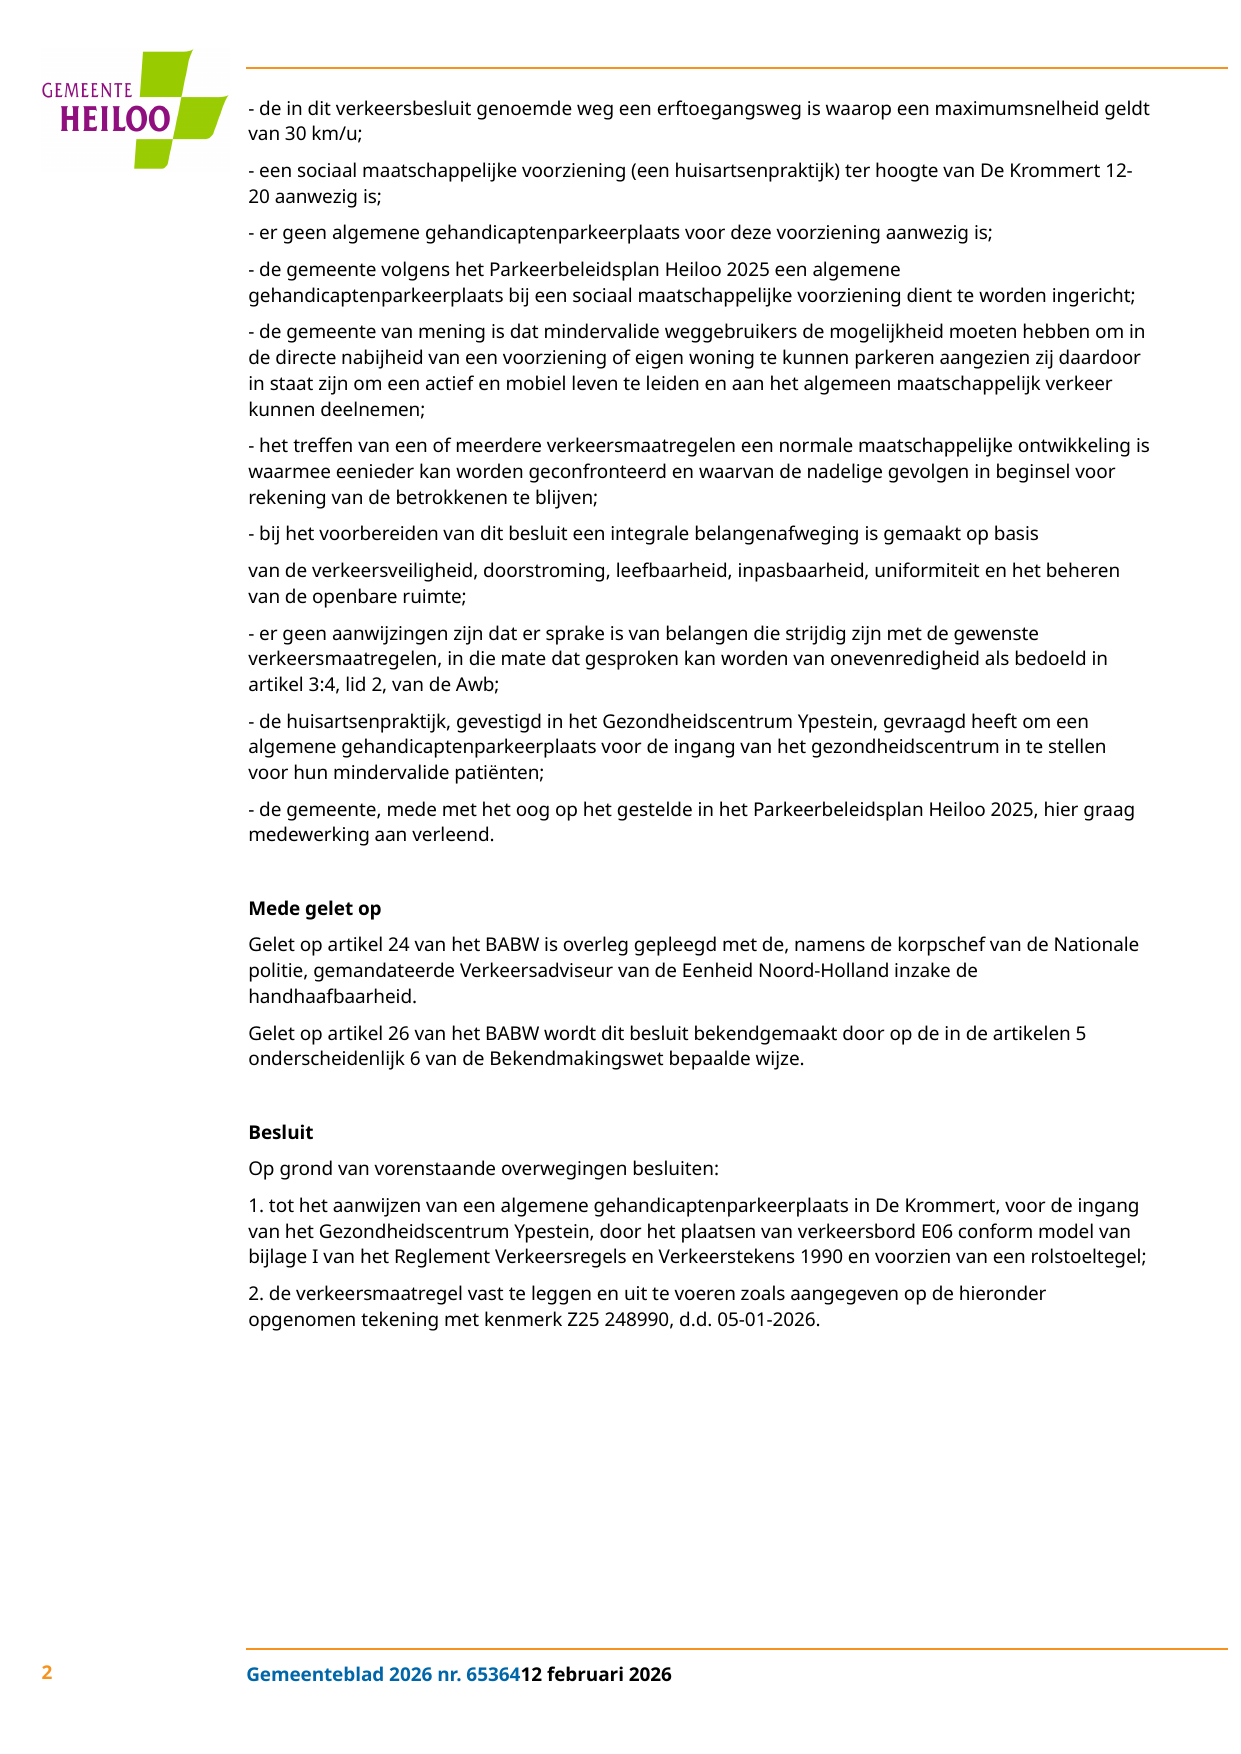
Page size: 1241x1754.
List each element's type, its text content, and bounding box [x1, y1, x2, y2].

text Besluit [248, 1119, 1152, 1144]
text - er geen aanwijzingen zijn dat er sprake is van belangen die strijdig zijn met de gewenste verkeersmaatregelen, in die mate dat gesproken kan worden van onevenredigheid als bedoeld in artikel 3:4, lid 2, van de Awb; [248, 620, 1152, 697]
text Op grond van vorenstaande overwegingen besluiten: [248, 1156, 1152, 1181]
text Gelet op artikel 24 van het BABW is overleg gepleegd met de, namens de korpschef van de Nationale politie, gemandateerde Verkeersadviseur van de Eenheid Noord-Holland inzake de handhaafbaarheid. [248, 932, 1152, 1009]
text Gelet op artikel 26 van het BABW wordt dit besluit bekendgemaakt door op de in de artikelen 5 onderscheidenlijk 6 van de Bekendmakingswet bepaalde wijze. [248, 1020, 1152, 1071]
text 1. tot het aanwijzen van een algemene gehandicaptenparkeerplaats in De Krommert, voor de ingang van het Gezondheidscentrum Ypestein, door het plaatsen van verkeersbord E06 conform model van bijlage I van het Reglement Verkeersregels en Verkeerstekens 1990 en voorzien van een rolstoeltegel; [248, 1192, 1152, 1269]
text 2. de verkeersmaatregel vast te leggen en uit te voeren zoals aangegeven op de hieronder opgenomen tekening met kenmerk Z25 248990, d.d. 05-01-2026. [248, 1280, 1152, 1332]
text van de verkeersveiligheid, doorstroming, leefbaarheid, inpasbaarheid, uniformiteit en het beheren van de openbare ruimte; [248, 557, 1152, 609]
picture [41, 47, 231, 172]
text - de gemeente volgens het Parkeerbeleidsplan Heiloo 2025 een algemene gehandicaptenparkeerplaats bij een sociaal maatschappelijke voorziening dient te worden ingericht; [248, 256, 1152, 308]
text Mede gelet op [248, 895, 1152, 921]
text - de in dit verkeersbesluit genoemde weg een erftoegangsweg is waarop een maximumsnelheid geldt van 30 km/u; [248, 95, 1152, 146]
text - bij het voorbereiden van dit besluit een integrale belangenafweging is gemaakt op basis [248, 521, 1152, 546]
text - de gemeente, mede met het oog op het gestelde in het Parkeerbeleidsplan Heiloo 2025, hier graag medewerking aan verleend. [248, 796, 1152, 847]
text - een sociaal maatschappelijke voorziening (een huisartsenpraktijk) ter hoogte van De Krommert 12-20 aanwezig is; [248, 157, 1152, 209]
text - er geen algemene gehandicaptenparkeerplaats voor deze voorziening aanwezig is; [248, 219, 1152, 245]
text - de gemeente van mening is dat mindervalide weggebruikers de mogelijkheid moeten hebben om in de directe nabijheid van een voorziening of eigen woning te kunnen parkeren aangezien zij daardoor in staat zijn om een actief en mobiel leven te leiden en aan het algemeen maatschappelijk verkeer kunnen deelnemen; [248, 319, 1152, 422]
text - de huisartsenpraktijk, gevestigd in het Gezondheidscentrum Ypestein, gevraagd heeft om een algemene gehandicaptenparkeerplaats voor de ingang van het gezondheidscentrum in te stellen voor hun mindervalide patiënten; [248, 708, 1152, 785]
text - het treffen van een of meerdere verkeersmaatregelen een normale maatschappelijke ontwikkeling is waarmee eenieder kan worden geconfronteerd en waarvan de nadelige gevolgen in beginsel voor rekening van de betrokkenen te blijven; [248, 432, 1152, 510]
